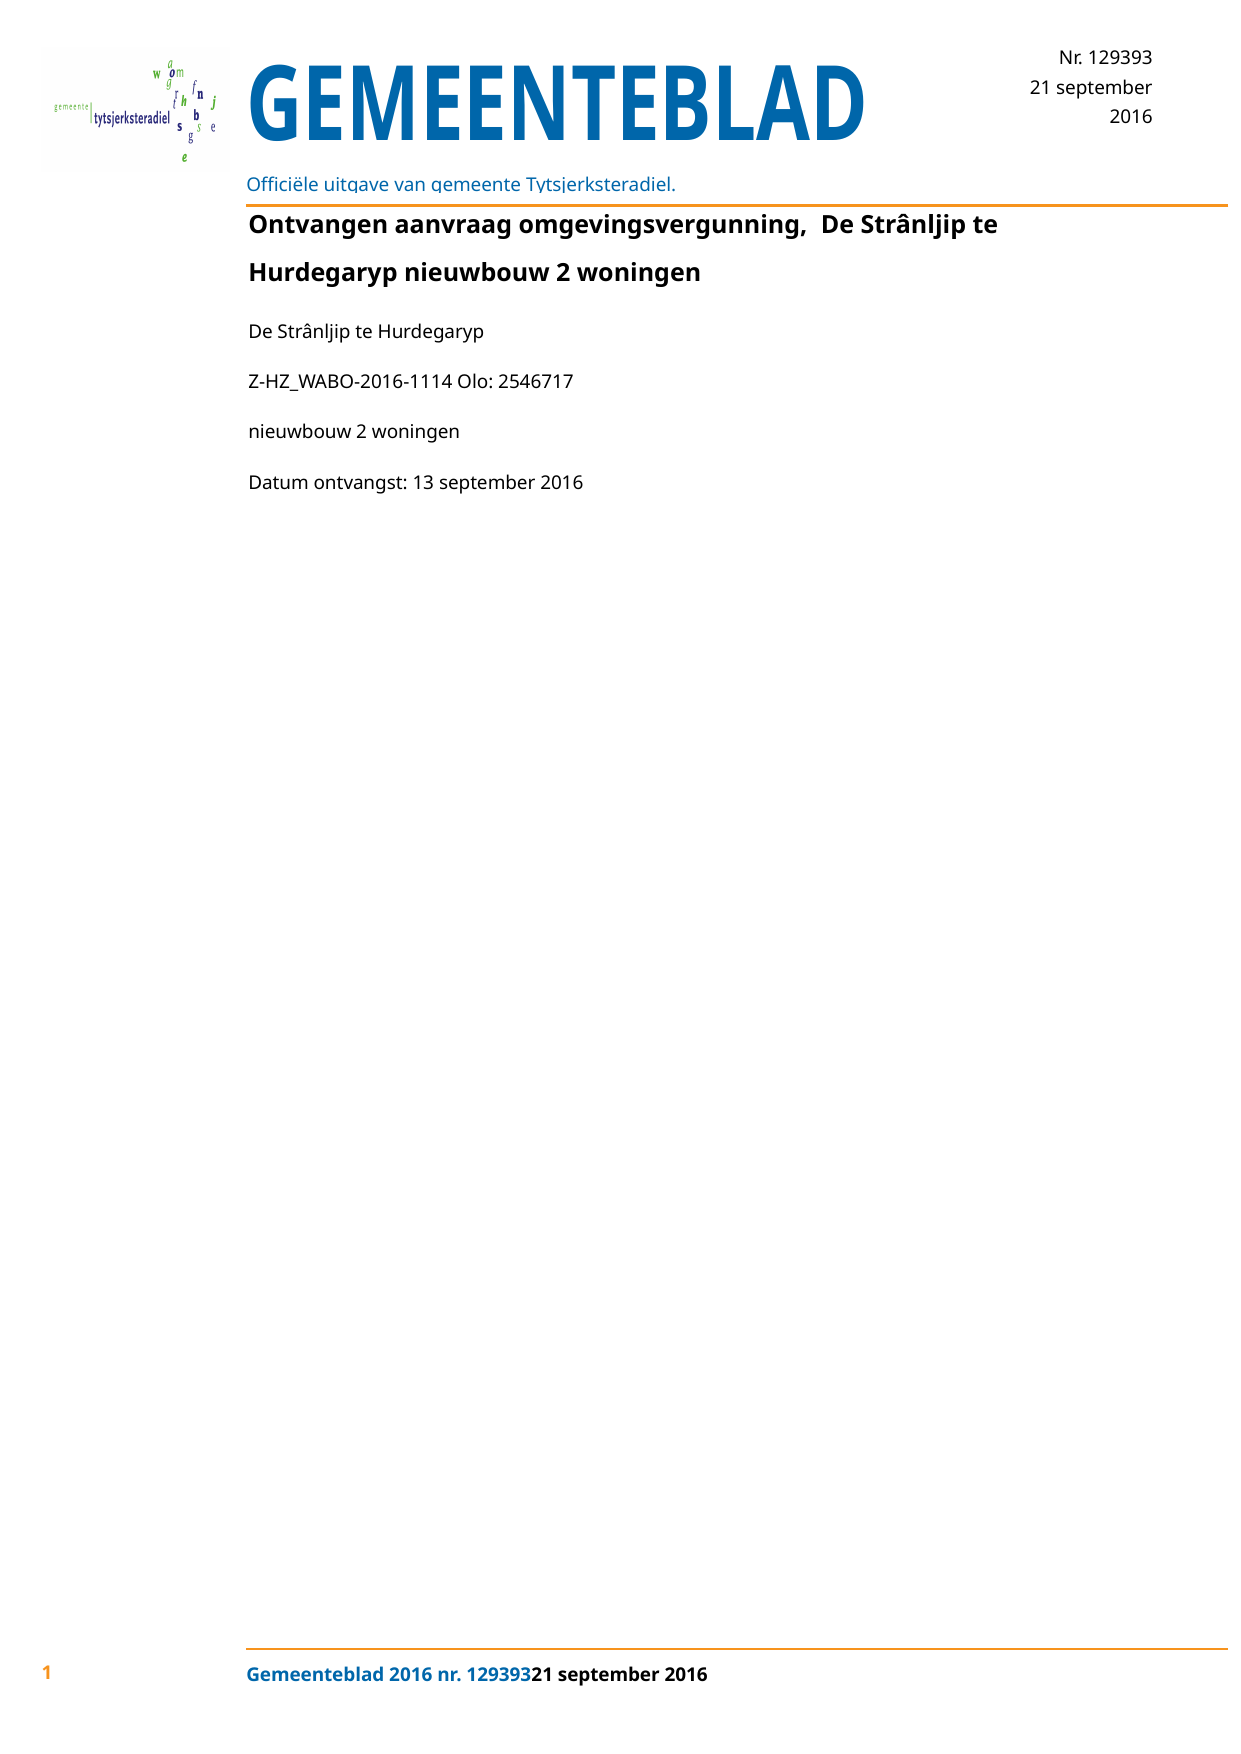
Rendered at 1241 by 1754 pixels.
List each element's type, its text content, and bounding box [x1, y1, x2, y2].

text Ontvangen aanvraag omgevingsvergunning, De Strânljip te Hurdegaryp nieuwbouw 2 woningen [248, 207, 1152, 288]
text Z-HZ_WABO-2016-1114 Olo: 2546717 [248, 368, 1152, 394]
text nieuwbouw 2 woningen [248, 419, 1152, 444]
text Datum ontvangst: 13 september 2016 [248, 469, 1152, 495]
picture [41, 47, 231, 172]
text De Strânljip te Hurdegaryp [248, 318, 1152, 344]
